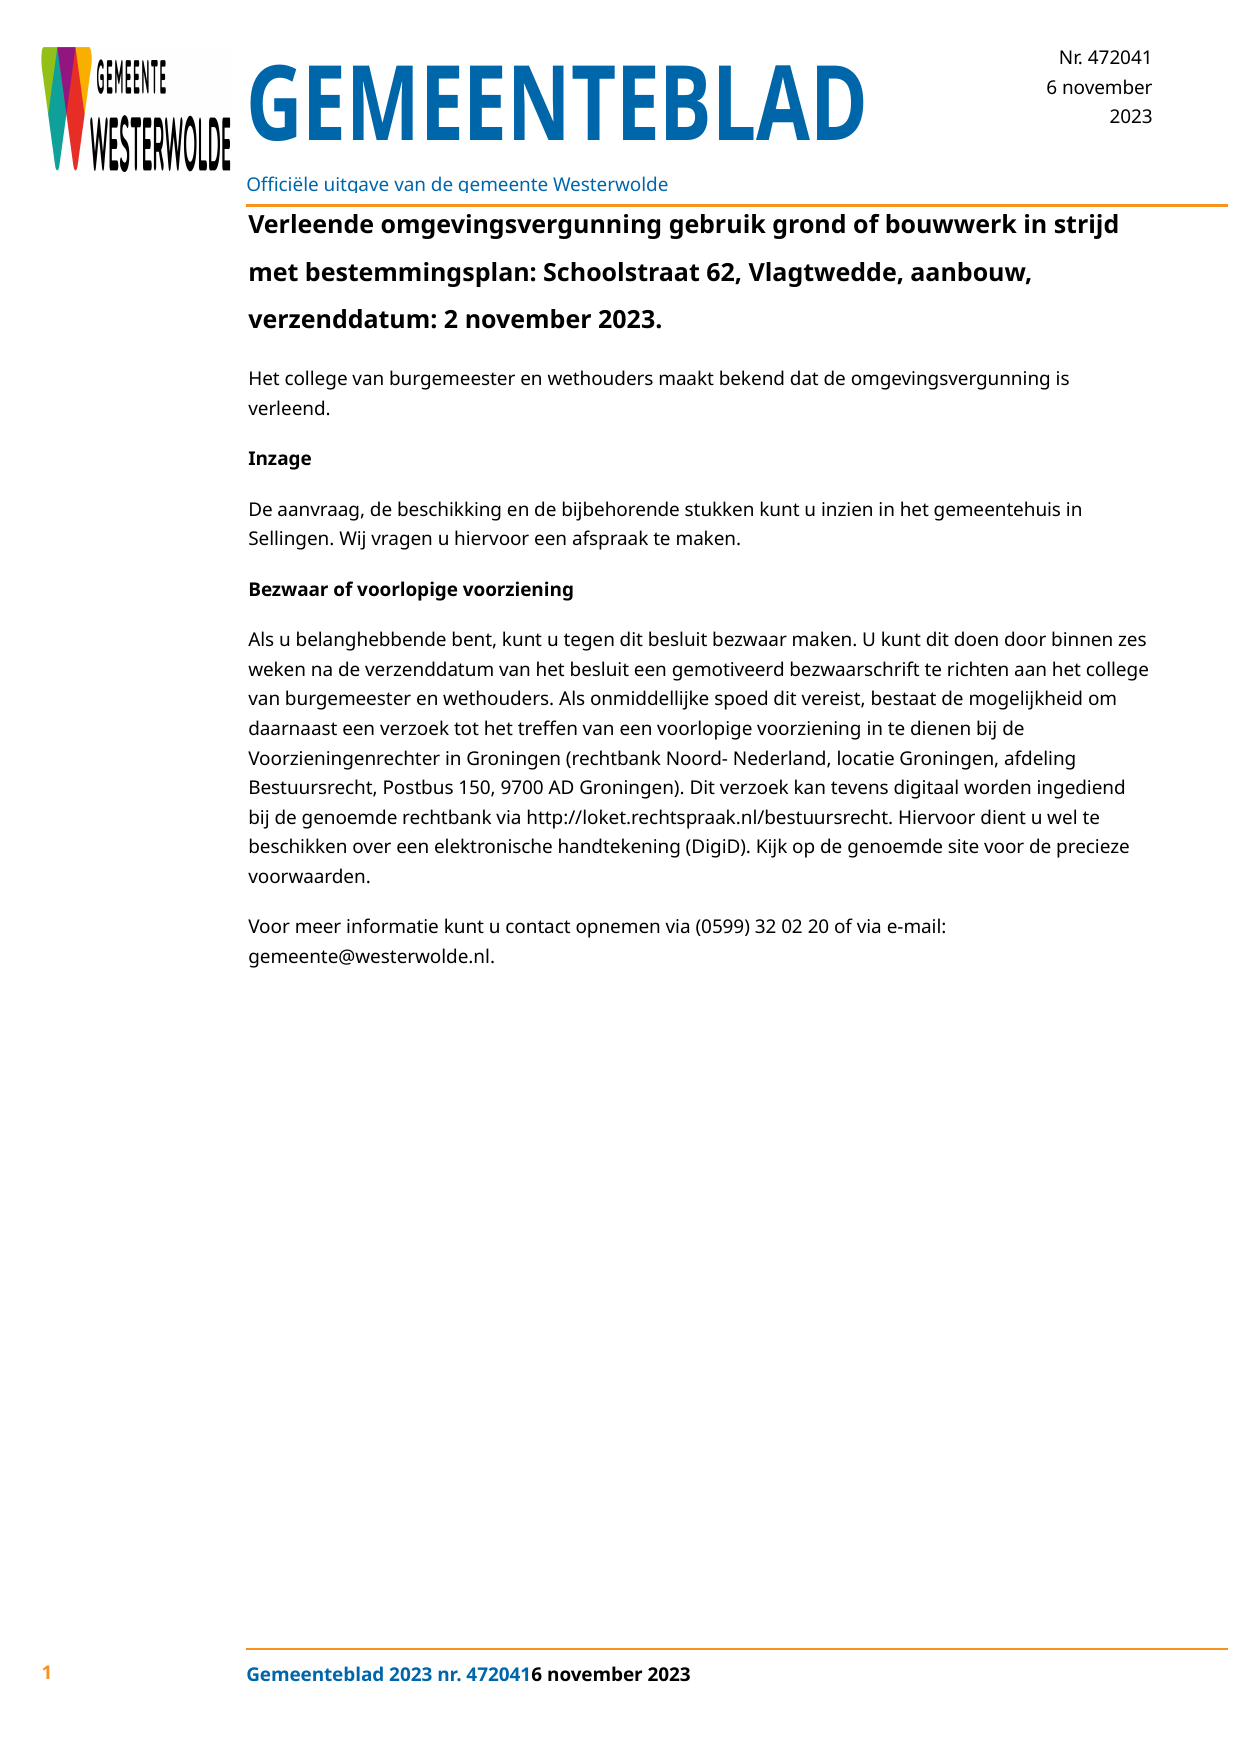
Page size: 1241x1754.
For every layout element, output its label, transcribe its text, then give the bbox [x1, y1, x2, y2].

picture [41, 47, 231, 172]
text Als u belanghebbende bent, kunt u tegen dit besluit bezwaar maken. U kunt dit doen door binnen zes weken na de verzenddatum van het besluit een gemotiveerd bezwaarschrift te richten aan het college van burgemeester en wethouders. Als onmiddellijke spoed dit vereist, bestaat de mogelijkheid om daarnaast een verzoek tot het treffen van een voorlopige voorziening in te dienen bij de Voorzieningenrechter in Groningen (rechtbank Noord- Nederland, locatie Groningen, afdeling Bestuursrecht, Postbus 150, 9700 AD Groningen). Dit verzoek kan tevens digitaal worden ingediend bij de genoemde rechtbank via http://loket.rechtspraak.nl/bestuursrecht. Hiervoor dient u wel te beschikken over een elektronische handtekening (DigiD). Kijk op de genoemde site voor de precieze voorwaarden. [248, 626, 1152, 889]
text Bezwaar of voorlopige voorziening [248, 576, 1152, 602]
text Voor meer informatie kunt u contact opnemen via (0599) 32 02 20 of via e-mail: gemeente@westerwolde.nl. [248, 913, 1152, 969]
text De aanvraag, de beschikking en de bijbehorende stukken kunt u inzien in het gemeentehuis in Sellingen. Wij vragen u hiervoor een afspraak te maken. [248, 496, 1152, 551]
text Het college van burgemeester en wethouders maakt bekend dat de omgevingsvergunning is verleend. [248, 366, 1152, 421]
text Inzage [248, 446, 1152, 471]
text Verleende omgevingsvergunning gebruik grond of bouwwerk in strijd met bestemmingsplan: Schoolstraat 62, Vlagtwedde, aanbouw, verzenddatum: 2 november 2023. [248, 207, 1152, 336]
